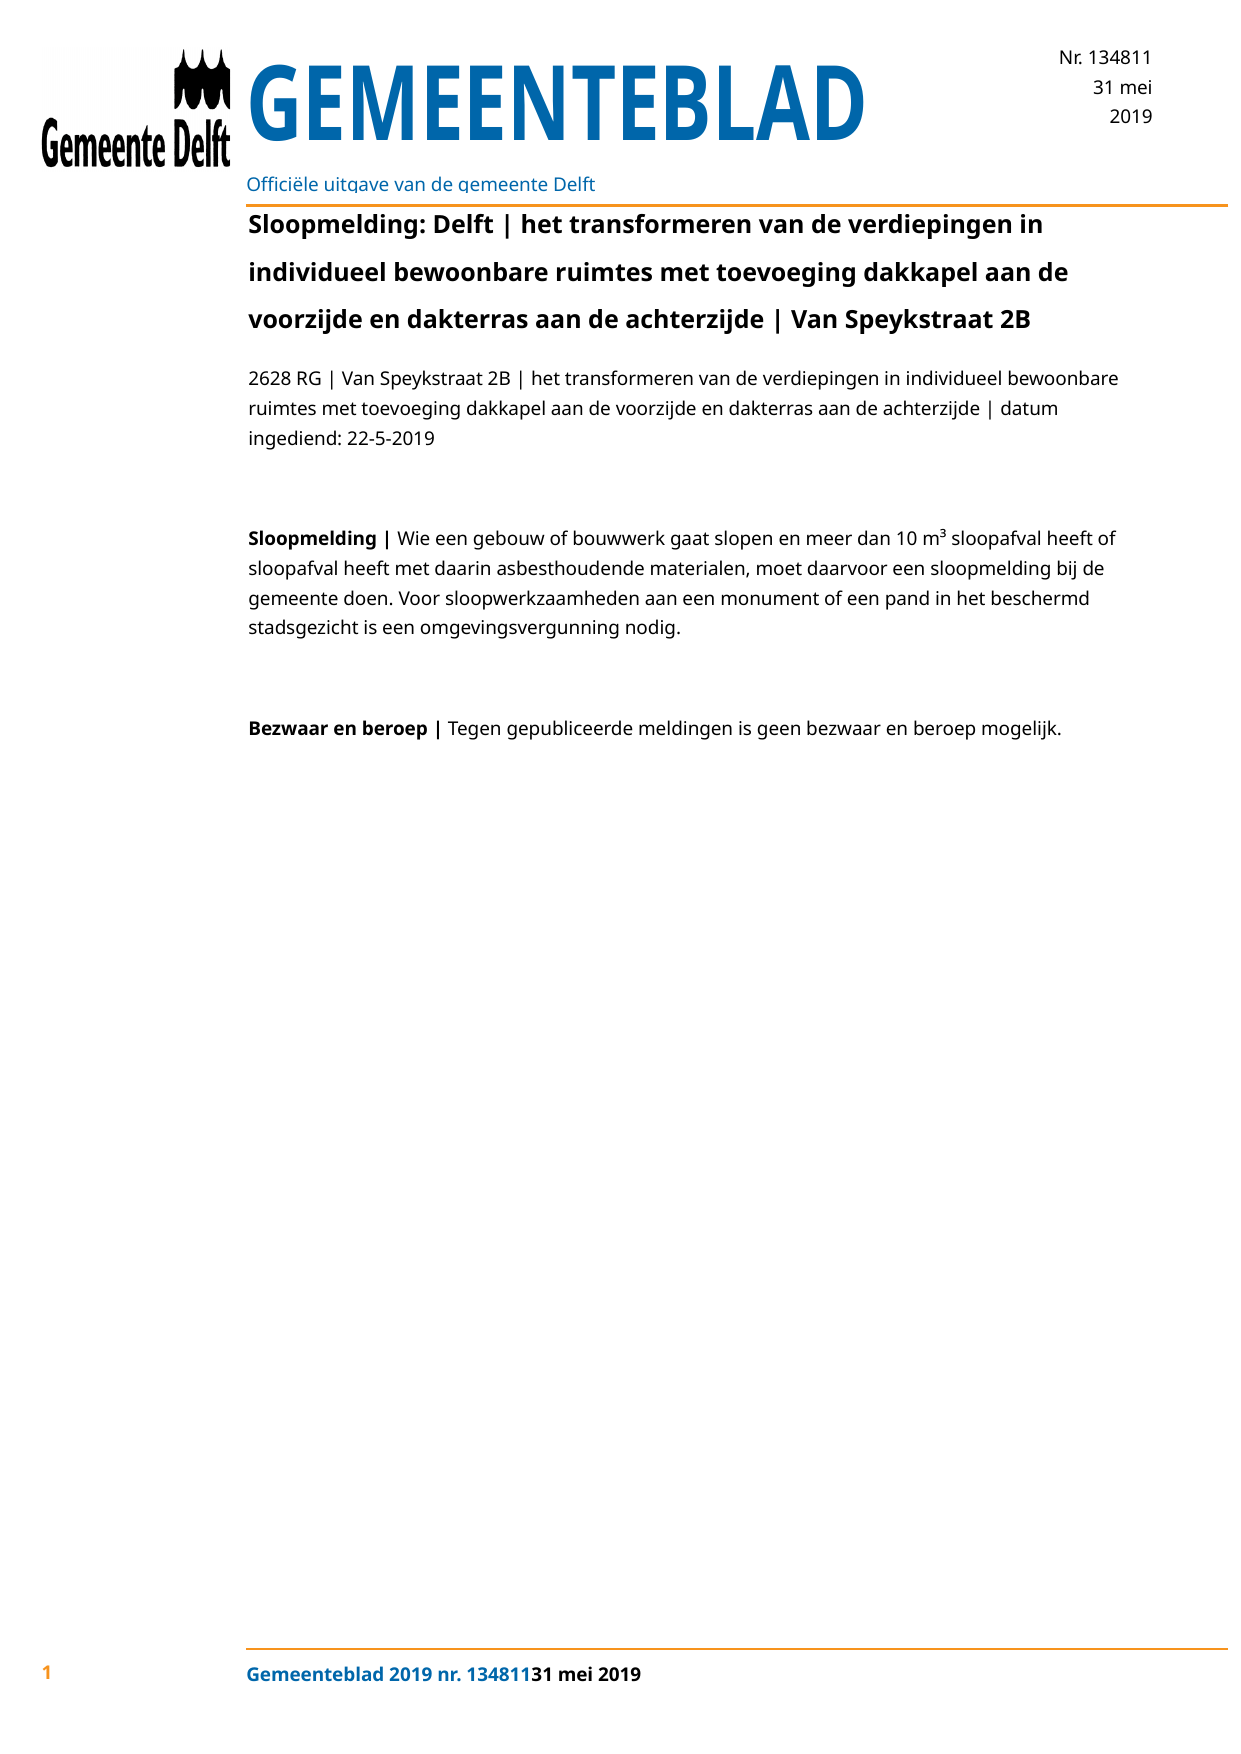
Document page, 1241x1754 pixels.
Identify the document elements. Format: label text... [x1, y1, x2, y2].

picture [41, 47, 231, 172]
text Bezwaar en beroep | Tegen gepubliceerde meldingen is geen bezwaar en beroep mogelijk. [248, 715, 1152, 741]
text 2628 RG | Van Speykstraat 2B | het transformeren van de verdiepingen in individueel bewoonbare ruimtes met toevoeging dakkapel aan de voorzijde en dakterras aan de achterzijde | datum ingediend: 22-5-2019 [248, 366, 1152, 450]
text Sloopmelding | Wie een gebouw of bouwwerk gaat slopen en meer dan 10 m³ sloopafval heeft of sloopafval heeft met daarin asbesthoudende materialen, moet daarvoor een sloopmelding bij de gemeente doen. Voor sloopwerkzaamheden aan een monument of een pand in het beschermd stadsgezicht is een omgevingsvergunning nodig. [248, 526, 1152, 640]
text Sloopmelding: Delft | het transformeren van de verdiepingen in individueel bewoonbare ruimtes met toevoeging dakkapel aan de voorzijde en dakterras aan de achterzijde | Van Speykstraat 2B [248, 207, 1152, 336]
